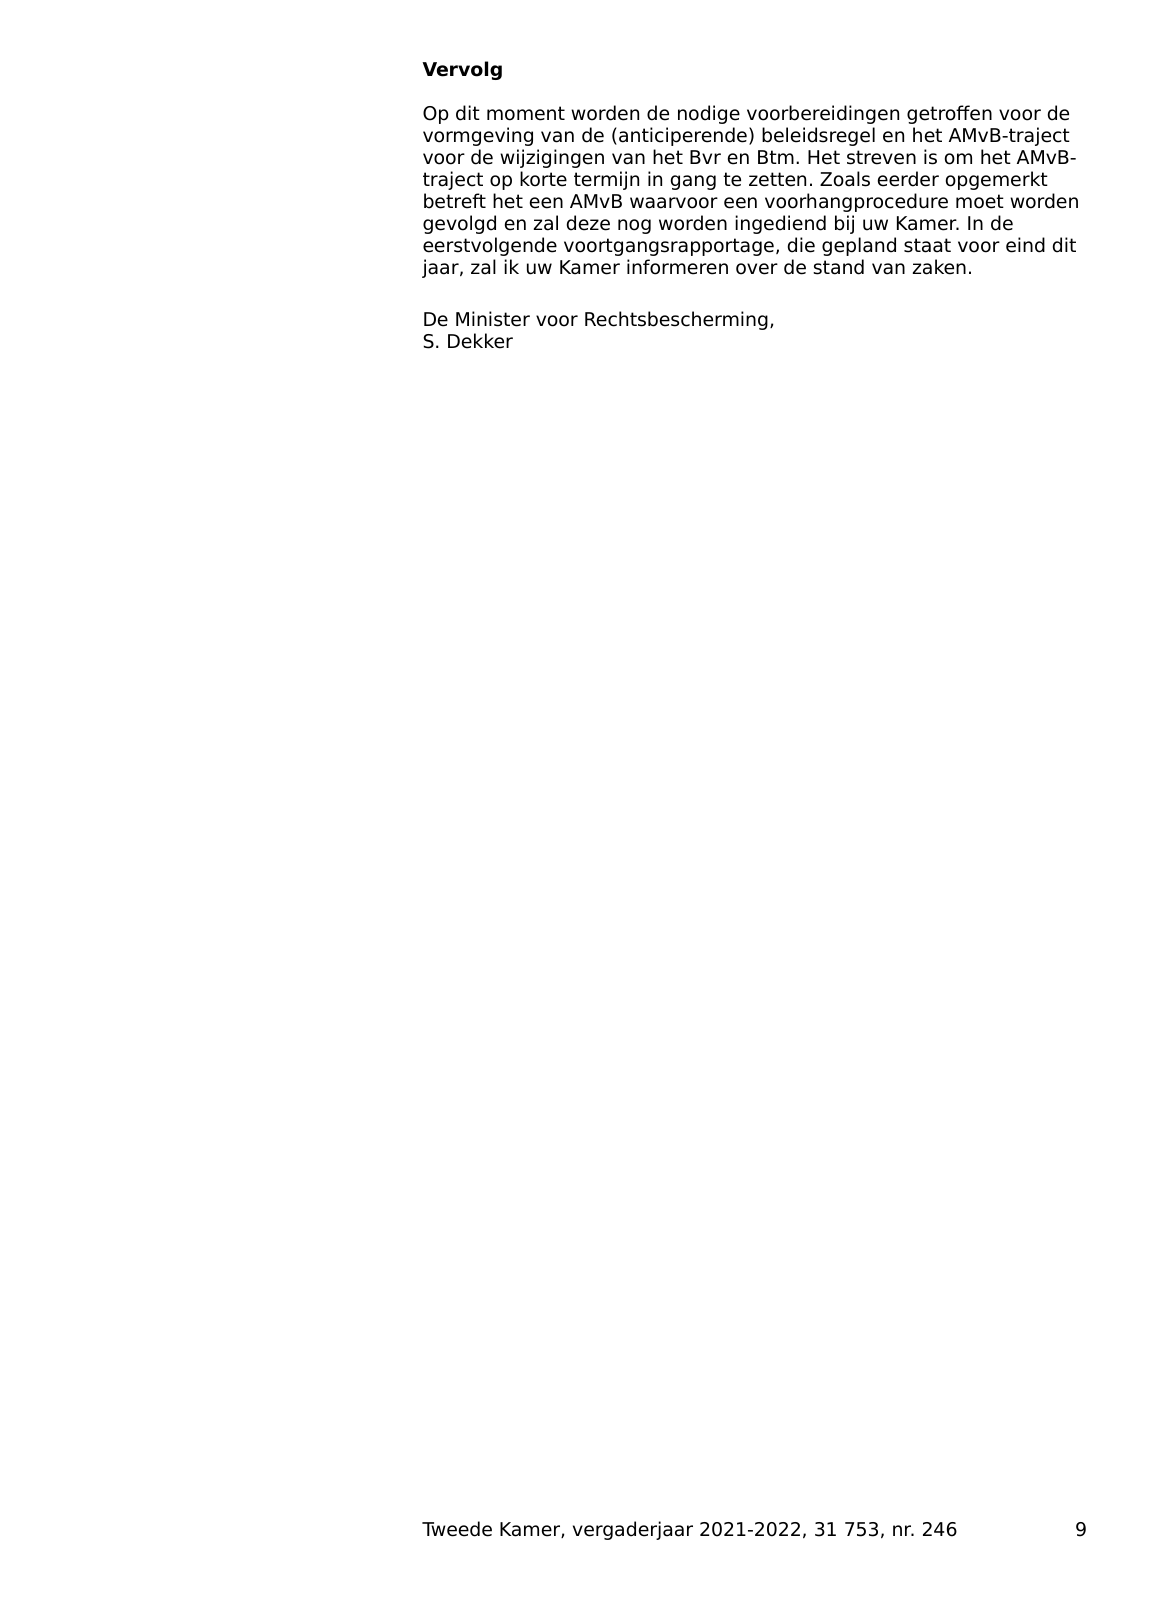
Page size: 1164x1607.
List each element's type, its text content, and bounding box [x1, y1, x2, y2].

text Op dit moment worden de nodige voorbereidingen getroffen voor de vormgeving van de (anticiperende) beleidsregel en het AMvB-traject voor de wijzigingen van het Bvr en Btm. Het streven is om het AMvB-traject op korte termijn in gang te zetten. Zoals eerder opgemerkt betreft het een AMvB waarvoor een voorhangprocedure moet worden gevolgd en zal deze nog worden ingediend bij uw Kamer. In de eerstvolgende voortgangsrapportage, die gepland staat voor eind dit jaar, zal ik uw Kamer informeren over de stand van zaken. [422, 103, 1087, 279]
text De Minister voor Rechtsbescherming, S. Dekker [422, 309, 1087, 353]
subtitle Vervolg [422, 59, 1087, 81]
